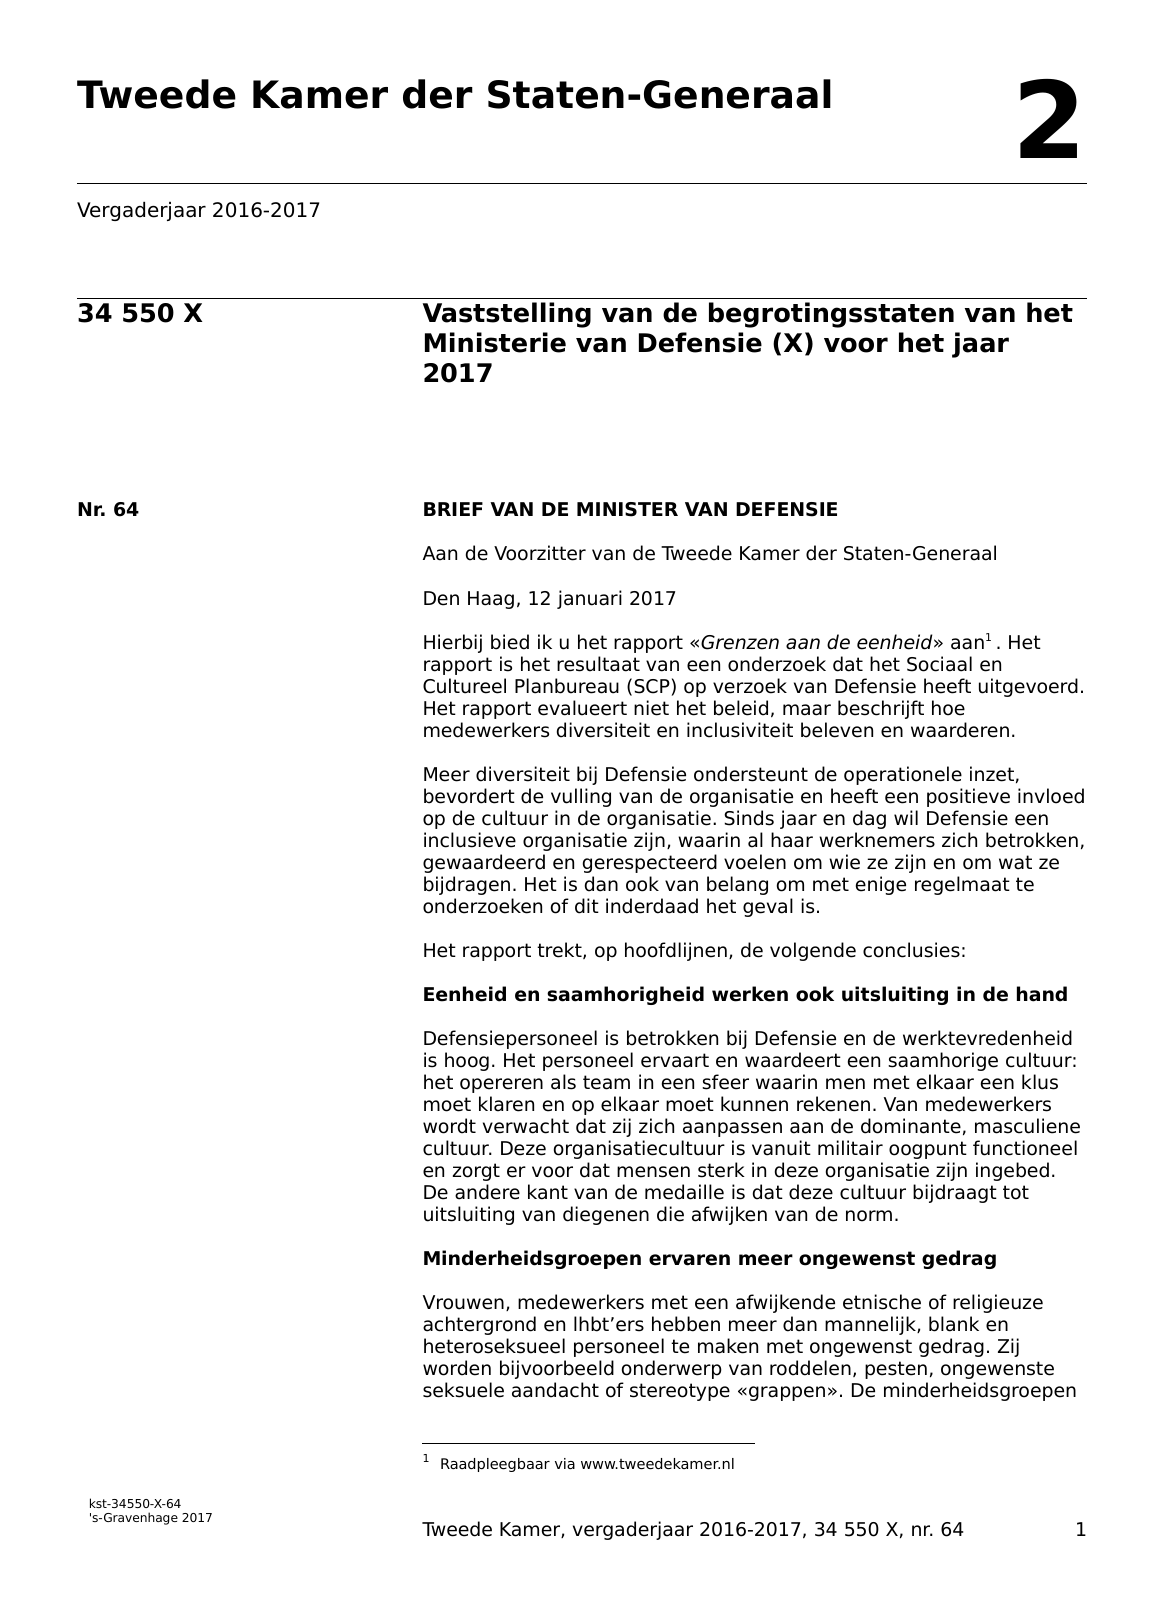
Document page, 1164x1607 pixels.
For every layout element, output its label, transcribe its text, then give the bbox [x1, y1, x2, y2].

subtitle Minderheidsgroepen ervaren meer ongewenst gedrag [422, 1248, 1087, 1270]
text Raadpleegbaar via www.tweedekamer.nl [422, 1452, 1087, 1474]
text Vrouwen, medewerkers met een afwijkende etnische of religieuze achtergrond en lhbt’ers hebben meer dan mannelijk, blank en heteroseksueel personeel te maken met ongewenst gedrag. Zij worden bijvoorbeeld onderwerp van roddelen, pesten, ongewenste seksuele aandacht of stereotype «grappen». De minderheidsgroepen [422, 1292, 1087, 1402]
text Meer diversiteit bij Defensie ondersteunt de operationele inzet, bevordert de vulling van de organisatie en heeft een positieve invloed op de cultuur in de organisatie. Sinds jaar en dag wil Defensie een inclusieve organisatie zijn, waarin al haar werknemers zich betrokken, gewaardeerd en gerespecteerd voelen om wie ze zijn en om wat ze bijdragen. Het is dan ook van belang om met enige regelmaat te onderzoeken of dit inderdaad het geval is. [422, 764, 1087, 917]
text Den Haag, 12 januari 2017 [422, 587, 1087, 609]
text Defensiepersoneel is betrokken bij Defensie en de werktevredenheid is hoog. Het personeel ervaart en waardeert een saamhorige cultuur: het opereren als team in een sfeer waarin men met elkaar een klus moet klaren en op elkaar moet kunnen rekenen. Van medewerkers wordt verwacht dat zij zich aanpassen aan de dominante, masculiene cultuur. Deze organisatiecultuur is vanuit militair oogpunt functioneel en zorgt er voor dat mensen sterk in deze organisatie zijn ingebed. De andere kant van de medaille is dat deze cultuur bijdraagt tot uitsluiting van diegenen die afwijken van de norm. [422, 1028, 1087, 1226]
text kst-34550-X-64 [88, 1497, 323, 1511]
text 's-Gravenhage 2017 [88, 1511, 323, 1525]
table_header 2 [886, 59, 1087, 183]
subtitle 34 550 X Vaststelling van de begrotingsstaten van het Ministerie van Defensie (X) voor het jaar 2017 [77, 299, 1087, 388]
subtitle Nr. 64 BRIEF VAN DE MINISTER VAN DEFENSIE [77, 499, 1087, 521]
table_header Tweede Kamer der Staten-Generaal [77, 59, 886, 183]
text Aan de Voorzitter van de Tweede Kamer der Staten-Generaal [422, 543, 1087, 565]
subtitle Eenheid en saamhorigheid werken ook uitsluiting in de hand [422, 984, 1087, 1006]
text Het rapport trekt, op hoofdlijnen, de volgende conclusies: [422, 940, 1087, 962]
text Hierbij bied ik u het rapport «Grenzen aan de eenheid» aan. Het rapport is het resultaat van een onderzoek dat het Sociaal en Cultureel Planbureau (SCP) op verzoek van Defensie heeft uitgevoerd. Het rapport evalueert niet het beleid, maar beschrijft hoe medewerkers diversiteit en inclusiviteit beleven en waarderen. [422, 632, 1087, 741]
table_cell Vergaderjaar 2016-2017 [77, 184, 1087, 298]
